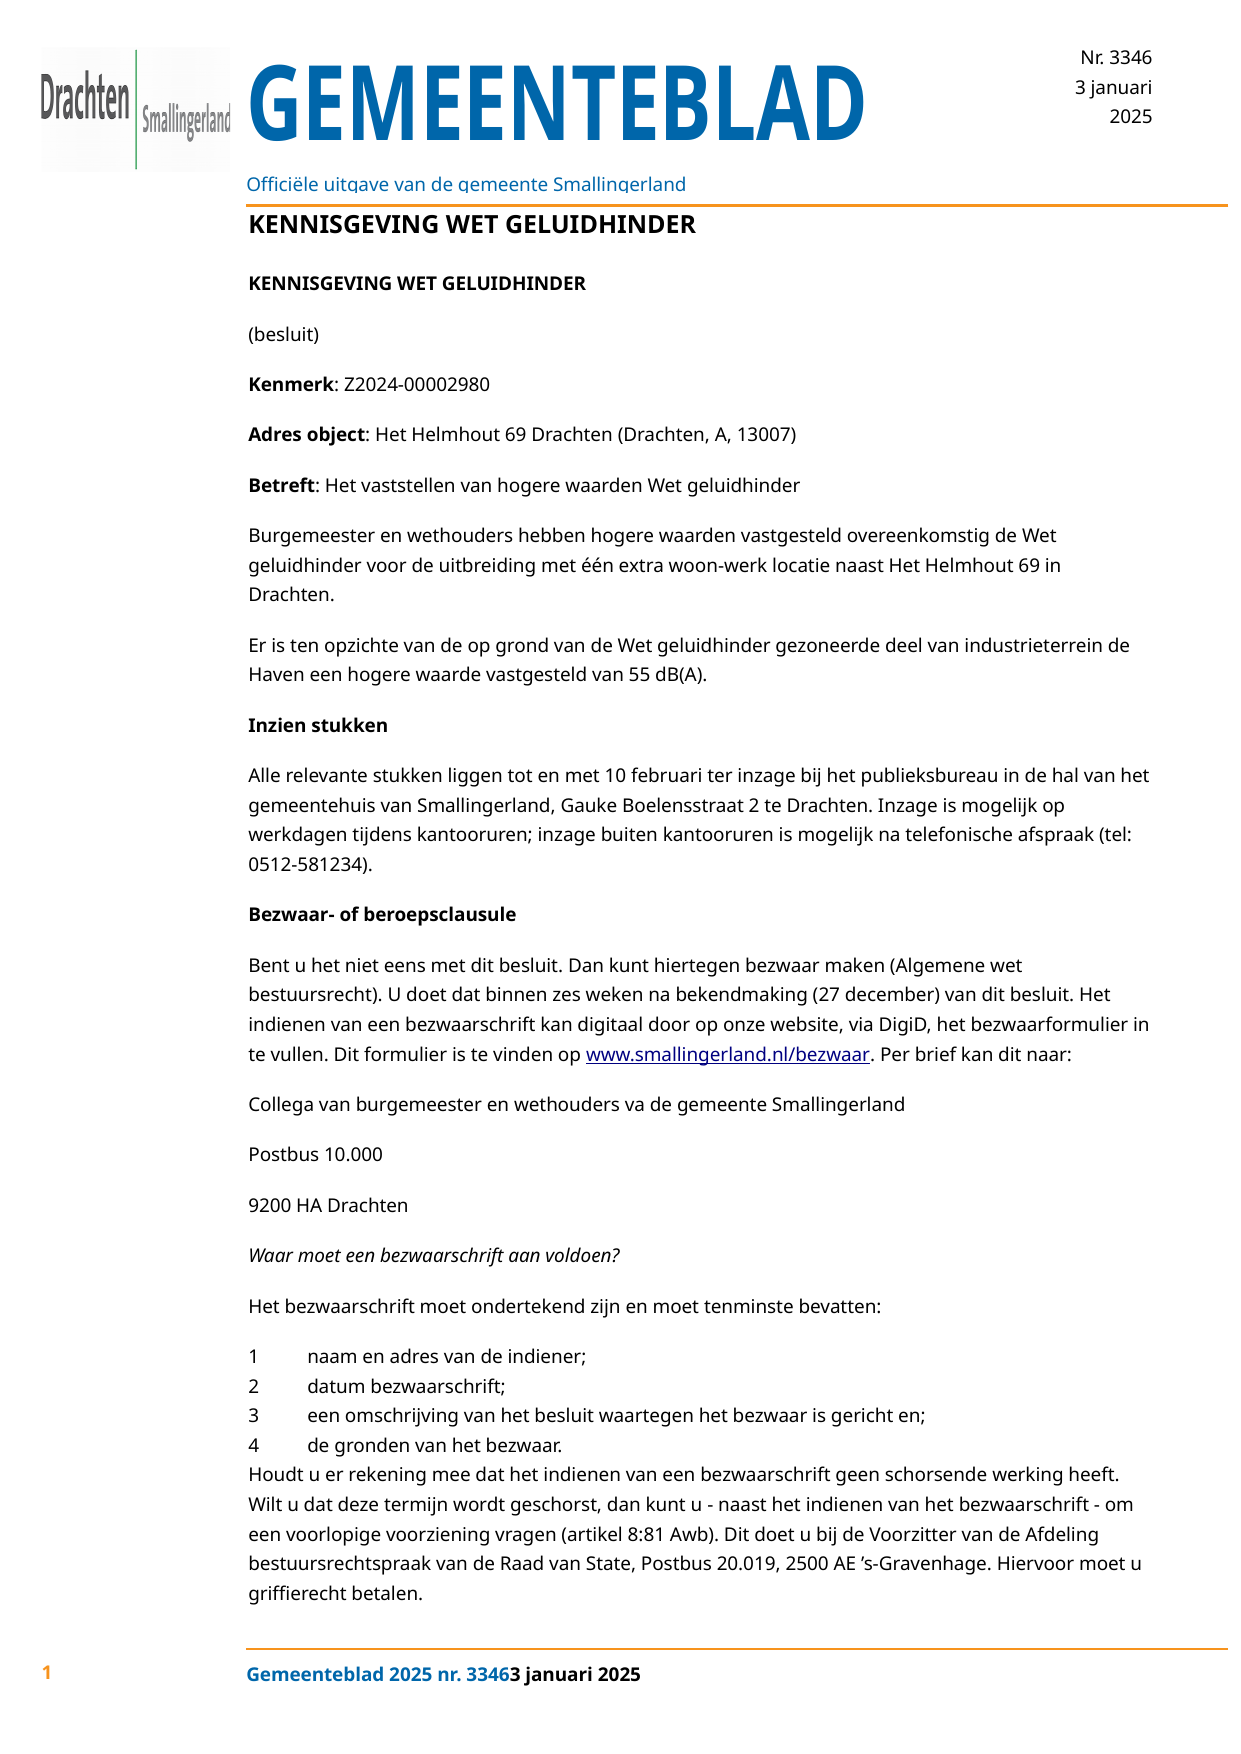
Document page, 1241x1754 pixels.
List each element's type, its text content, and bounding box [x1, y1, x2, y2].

text Bent u het niet eens met dit besluit. Dan kunt hiertegen bezwaar maken (Algemene wet bestuursrecht). U doet dat binnen zes weken na bekendmaking (27 december) van dit besluit. Het indienen van een bezwaarschrift kan digitaal door op onze website, via DigiD, het bezwaarformulier in te vullen. Dit formulier is te vinden op www.smallingerland.nl/bezwaar. Per brief kan dit naar: [248, 952, 1152, 1066]
list een omschrijving van het besluit waartegen het bezwaar is gericht en; [248, 1402, 1152, 1428]
text Betreft: Het vaststellen van hogere waarden Wet geluidhinder [248, 472, 1152, 498]
text Inzien stukken [248, 712, 1152, 738]
text Bezwaar- of beroepsclausule [248, 902, 1152, 927]
text Kenmerk: Z2024-00002980 [248, 371, 1152, 397]
text Waar moet een bezwaarschrift aan voldoen? [248, 1242, 1152, 1268]
text Collega van burgemeester en wethouders va de gemeente Smallingerland [248, 1091, 1152, 1117]
text Burgemeester en wethouders hebben hogere waarden vastgesteld overeenkomstig de Wet geluidhinder voor de uitbreiding met één extra woon-werk locatie naast Het Helmhout 69 in Drachten. [248, 522, 1152, 607]
picture [41, 47, 231, 172]
text Alle relevante stukken liggen tot en met 10 februari ter inzage bij het publieksbureau in de hal van het gemeentehuis van Smallingerland, Gauke Boelensstraat 2 te Drachten. Inzage is mogelijk op werkdagen tijdens kantooruren; inzage buiten kantooruren is mogelijk na telefonische afspraak (tel: 0512-581234). [248, 762, 1152, 877]
text (besluit) [248, 321, 1152, 346]
text Adres object: Het Helmhout 69 Drachten (Drachten, A, 13007) [248, 422, 1152, 447]
text KENNISGEVING WET GELUIDHINDER [248, 207, 1152, 241]
text Postbus 10.000 [248, 1142, 1152, 1167]
text KENNISGEVING WET GELUIDHINDER [248, 270, 1152, 296]
text Houdt u er rekening mee dat het indienen van een bezwaarschrift geen schorsende werking heeft. Wilt u dat deze termijn wordt geschorst, dan kunt u - naast het indienen van het bezwaarschrift - om een voorlopige voorziening vragen (artikel 8:81 Awb). Dit doet u bij de Voorzitter van de Afdeling bestuursrechtspraak van de Raad van State, Postbus 20.019, 2500 AE ’s-Gravenhage. Hiervoor moet u griffierecht betalen. [248, 1462, 1152, 1606]
list naam en adres van de indiener; [248, 1343, 1152, 1369]
text Er is ten opzichte van de op grond van de Wet geluidhinder gezoneerde deel van industrieterrein de Haven een hogere waarde vastgesteld van 55 dB(A). [248, 632, 1152, 687]
list datum bezwaarschrift; [248, 1373, 1152, 1398]
list de gronden van het bezwaar. [248, 1432, 1152, 1458]
text Het bezwaarschrift moet ondertekend zijn en moet tenminste bevatten: [248, 1293, 1152, 1318]
text 9200 HA Drachten [248, 1192, 1152, 1218]
